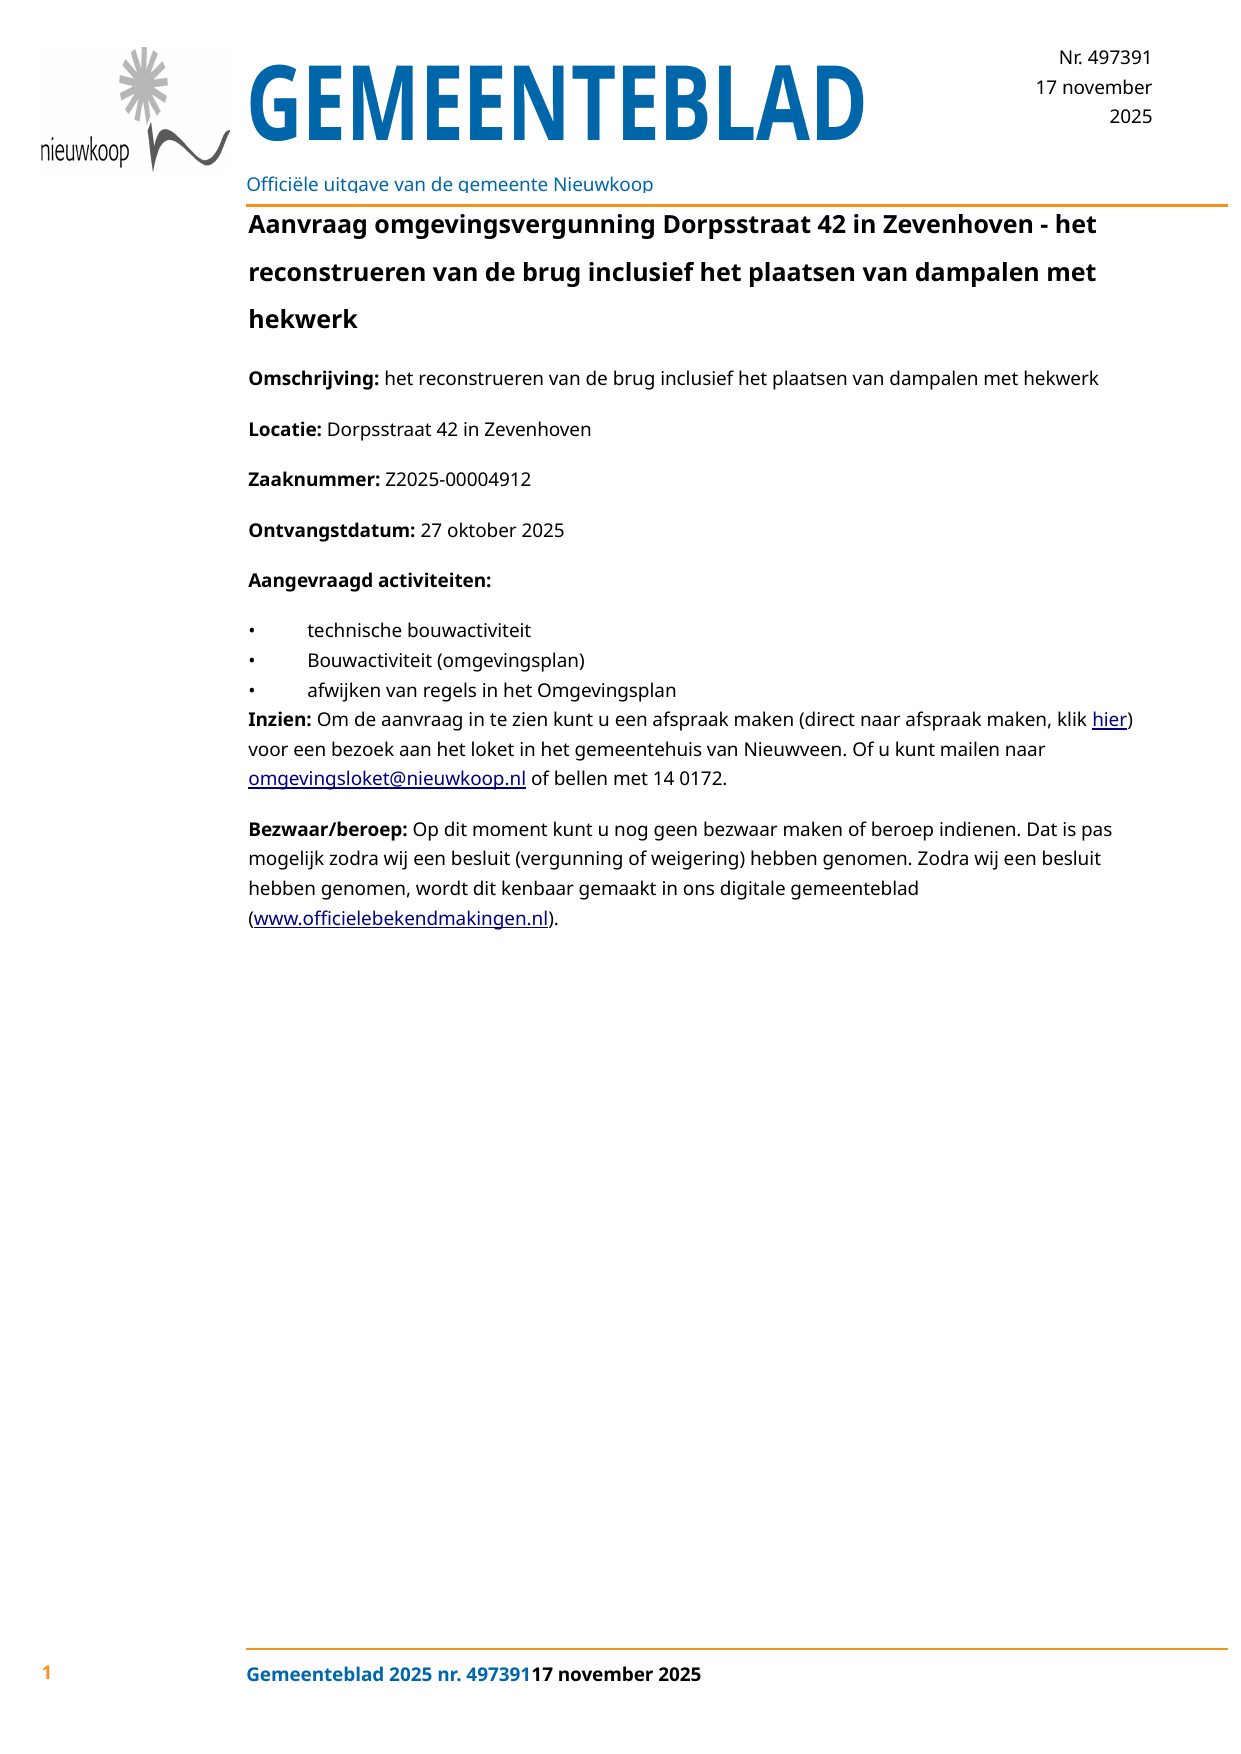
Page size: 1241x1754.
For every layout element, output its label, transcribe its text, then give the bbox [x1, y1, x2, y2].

list afwijken van regels in het Omgevingsplan [248, 677, 1152, 702]
text Aangevraagd activiteiten: [248, 567, 1152, 593]
text Omschrijving: het reconstrueren van de brug inclusief het plaatsen van dampalen met hekwerk [248, 366, 1152, 391]
text Bezwaar/beroep: Op dit moment kunt u nog geen bezwaar maken of beroep indienen. Dat is pas mogelijk zodra wij een besluit (vergunning of weigering) hebben genomen. Zodra wij een besluit hebben genomen, wordt dit kenbaar gemaakt in ons digitale gemeenteblad (www.officielebekendmakingen.nl). [248, 816, 1152, 930]
picture [41, 47, 231, 172]
text Inzien: Om de aanvraag in te zien kunt u een afspraak maken (direct naar afspraak maken, klik hier) voor een bezoek aan het loket in het gemeentehuis van Nieuwveen. Of u kunt mailen naar omgevingsloket@nieuwkoop.nl of bellen met 14 0172. [248, 706, 1152, 791]
list Bouwactiviteit (omgevingsplan) [248, 647, 1152, 673]
text Aanvraag omgevingsvergunning Dorpsstraat 42 in Zevenhoven - het reconstrueren van de brug inclusief het plaatsen van dampalen met hekwerk [248, 207, 1152, 336]
list technische bouwactiviteit [248, 618, 1152, 643]
text Zaaknummer: Z2025-00004912 [248, 466, 1152, 492]
text Locatie: Dorpsstraat 42 in Zevenhoven [248, 416, 1152, 442]
text Ontvangstdatum: 27 oktober 2025 [248, 517, 1152, 542]
